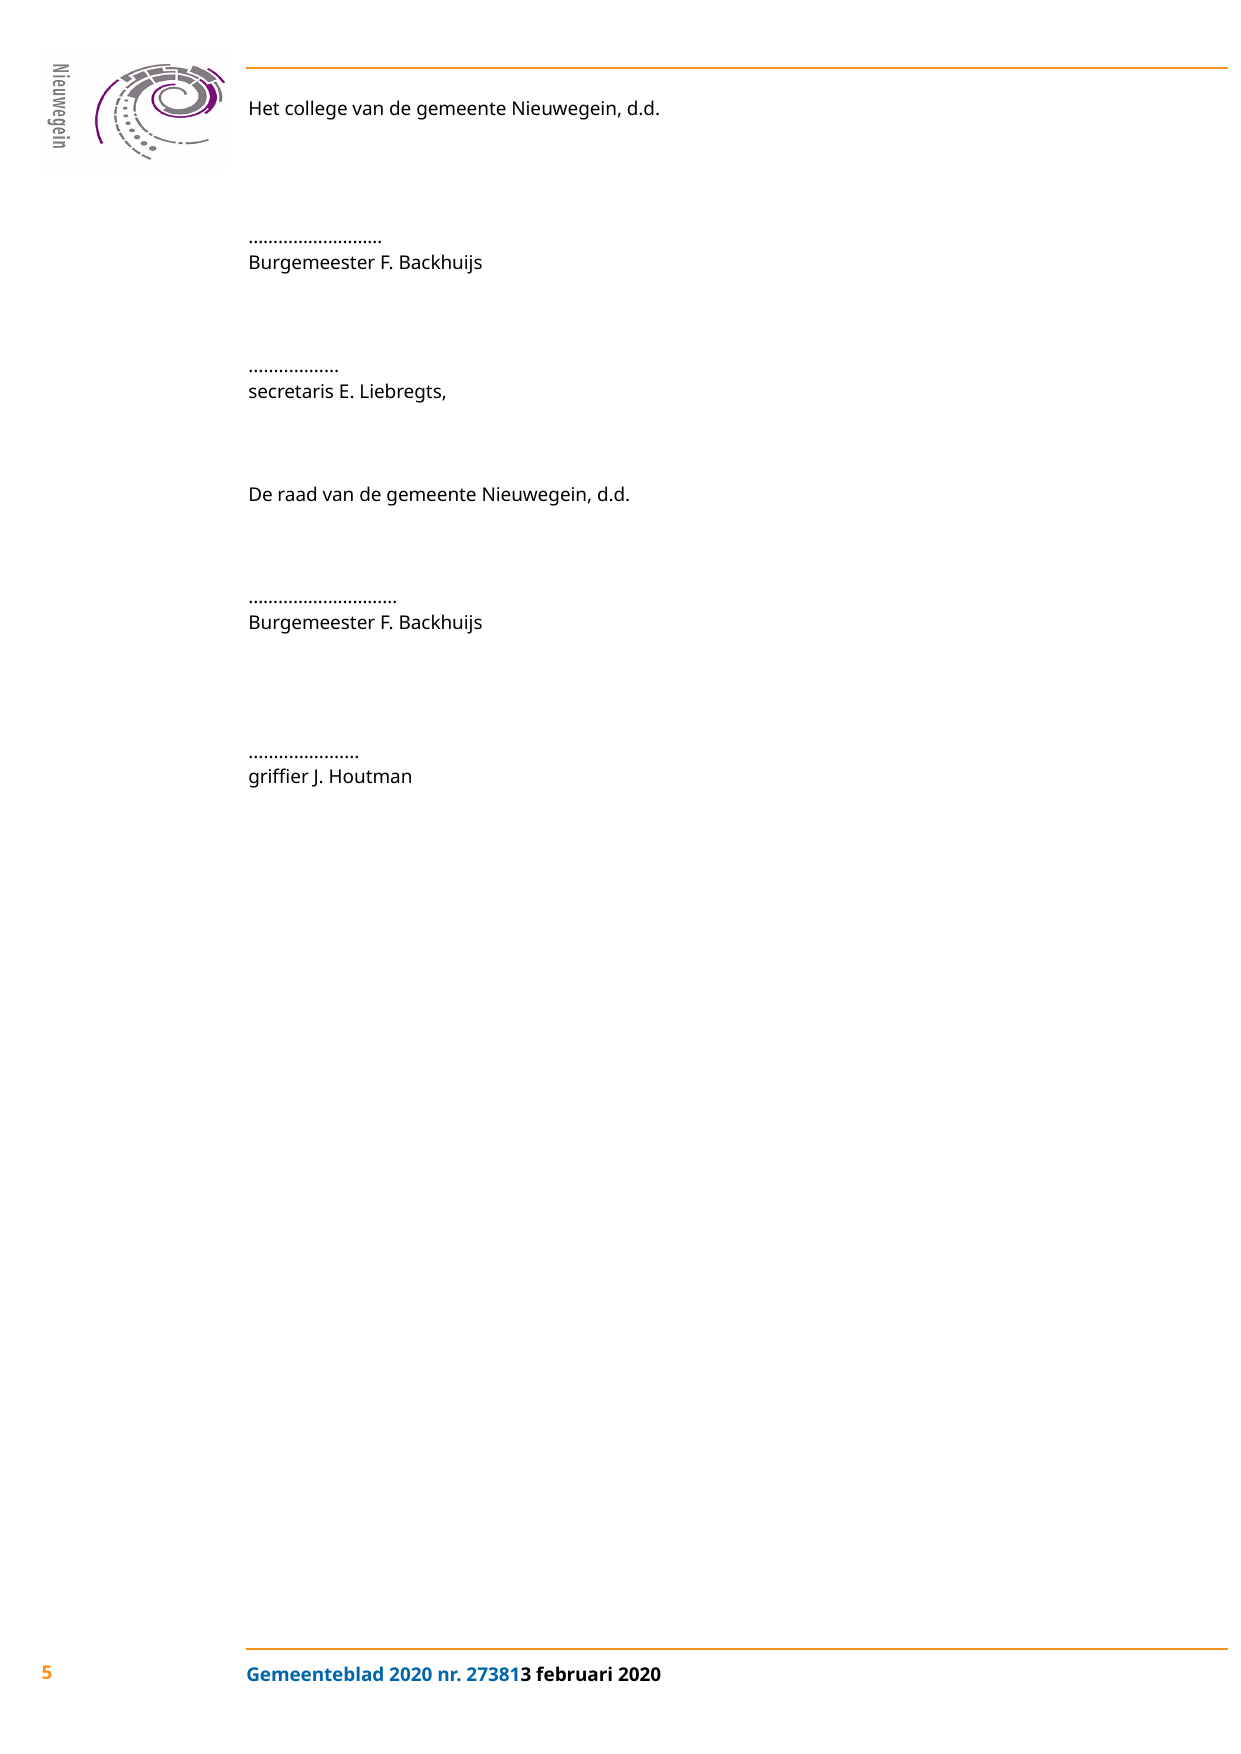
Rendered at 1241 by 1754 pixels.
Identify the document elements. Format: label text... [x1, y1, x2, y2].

text secretaris E. Liebregts, [248, 378, 1152, 403]
text Burgemeester F. Backhuijs [248, 609, 1152, 635]
text griffier J. Houtman [248, 764, 1152, 789]
picture [41, 47, 231, 172]
text De raad van de gemeente Nieuwegein, d.d. [248, 481, 1152, 506]
text .................. [248, 352, 1152, 378]
text Het college van de gemeente Nieuwegein, d.d. [248, 95, 1152, 121]
text Burgemeester F. Backhuijs [248, 249, 1152, 275]
text ...................... [248, 738, 1152, 764]
text ……………………… [248, 223, 1152, 249]
text ………………………… [248, 584, 1152, 609]
